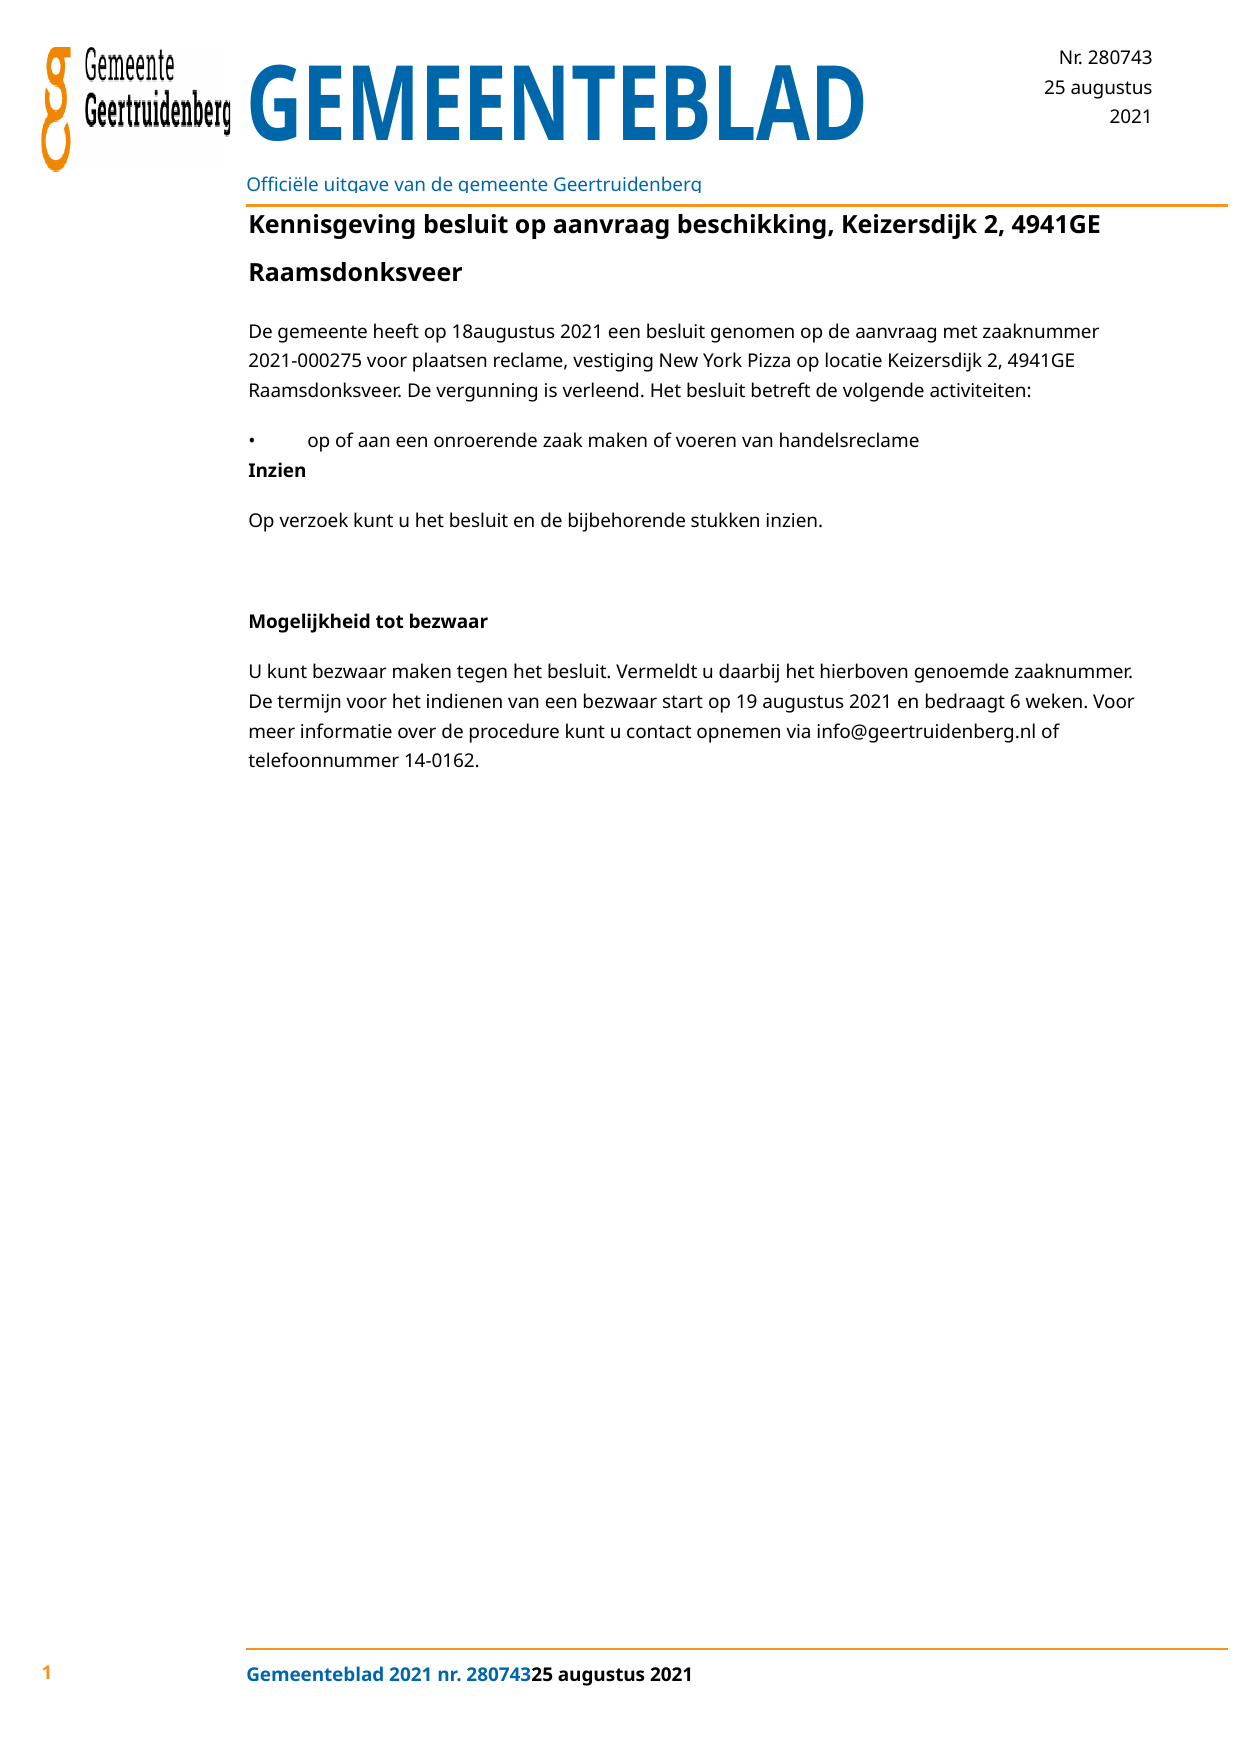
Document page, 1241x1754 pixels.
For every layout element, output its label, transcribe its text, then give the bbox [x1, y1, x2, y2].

text Kennisgeving besluit op aanvraag beschikking, Keizersdijk 2, 4941GE Raamsdonksveer [248, 207, 1152, 288]
list op of aan een onroerende zaak maken of voeren van handelsreclame [248, 427, 1152, 453]
text Op verzoek kunt u het besluit en de bijbehorende stukken inzien. [248, 507, 1152, 533]
text De gemeente heeft op 18augustus 2021 een besluit genomen op de aanvraag met zaaknummer 2021-000275 voor plaatsen reclame, vestiging New York Pizza op locatie Keizersdijk 2, 4941GE Raamsdonksveer. De vergunning is verleend. Het besluit betreft de volgende activiteiten: [248, 318, 1152, 403]
text Inzien [248, 457, 1152, 483]
text Mogelijkheid tot bezwaar [248, 608, 1152, 634]
picture [41, 47, 231, 172]
text U kunt bezwaar maken tegen het besluit. Vermeldt u daarbij het hierboven genoemde zaaknummer. De termijn voor het indienen van een bezwaar start op 19 augustus 2021 en bedraagt 6 weken. Voor meer informatie over de procedure kunt u contact opnemen via info@geertruidenberg.nl of telefoonnummer 14-0162. [248, 659, 1152, 773]
